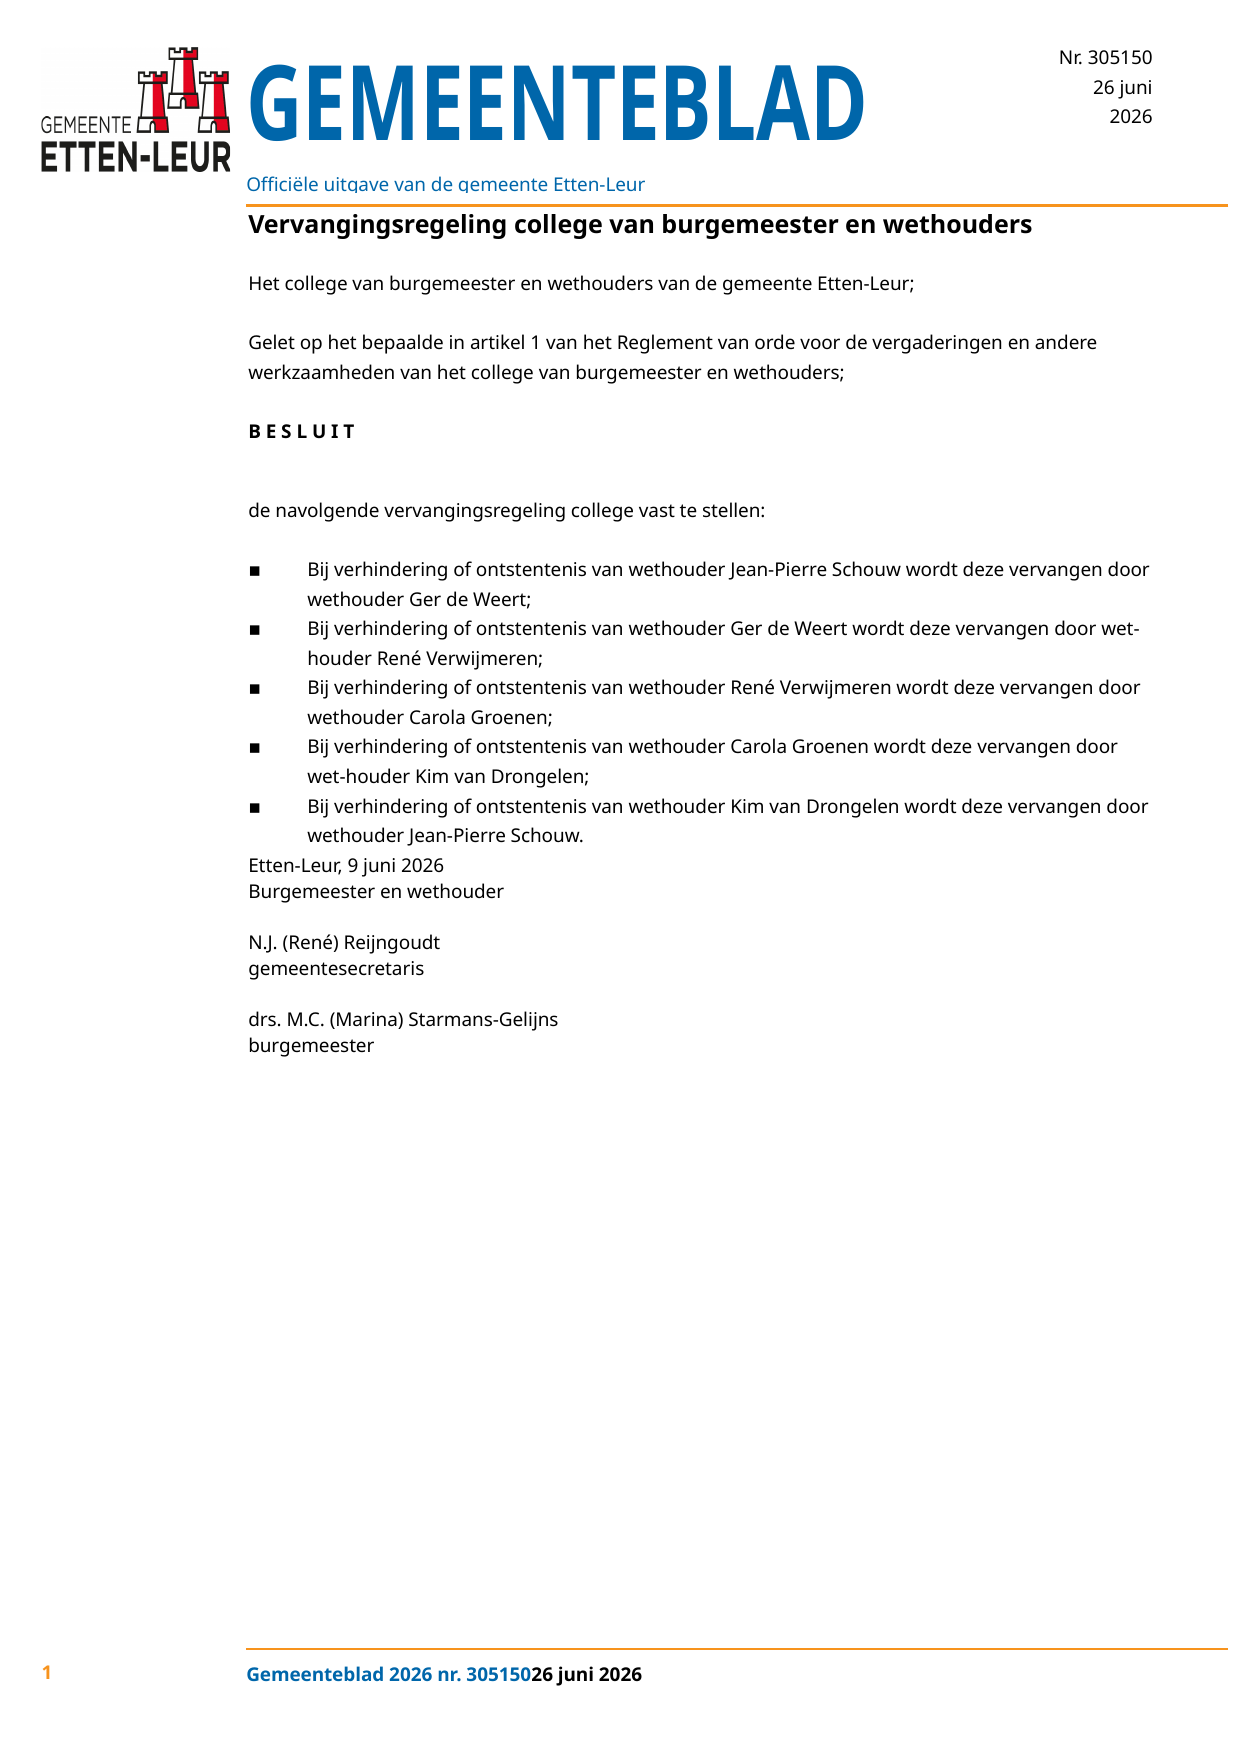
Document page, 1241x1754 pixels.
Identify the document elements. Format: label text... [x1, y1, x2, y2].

text Burgemeester en wethouder [248, 878, 1152, 903]
text Vervangingsregeling college van burgemeester en wethouders [248, 207, 1152, 241]
text Het college van burgemeester en wethouders van de gemeente Etten-Leur; [248, 270, 1152, 296]
list Bij verhindering of ontstentenis van wethouder Carola Groenen wordt deze vervangen door wet-houder Kim van Drongelen; [248, 734, 1152, 789]
text de navolgende vervangingsregeling college vast te stellen: [248, 497, 1152, 523]
text gemeentesecretaris [248, 955, 1152, 981]
list Bij verhindering of ontstentenis van wethouder Kim van Drongelen wordt deze vervangen door wethouder Jean-Pierre Schouw. [248, 793, 1152, 848]
text N.J. (René) Reijngoudt [248, 929, 1152, 955]
text burgemeester [248, 1032, 1152, 1058]
picture [41, 47, 231, 172]
list Bij verhindering of ontstentenis van wethouder René Verwijmeren wordt deze vervangen door wethouder Carola Groenen; [248, 674, 1152, 730]
text Etten-Leur, 9 juni 2026 [248, 852, 1152, 878]
text drs. M.C. (Marina) Starmans-Gelijns [248, 1006, 1152, 1032]
list Bij verhindering of ontstentenis van wethouder Ger de Weert wordt deze vervangen door wet-houder René Verwijmeren; [248, 615, 1152, 671]
text Gelet op het bepaalde in artikel 1 van het Reglement van orde voor de vergaderingen en andere werkzaamheden van het college van burgemeester en wethouders; [248, 329, 1152, 385]
text B E S L U I T [248, 418, 1152, 444]
list Bij verhindering of ontstentenis van wethouder Jean-Pierre Schouw wordt deze vervangen door wethouder Ger de Weert; [248, 556, 1152, 612]
